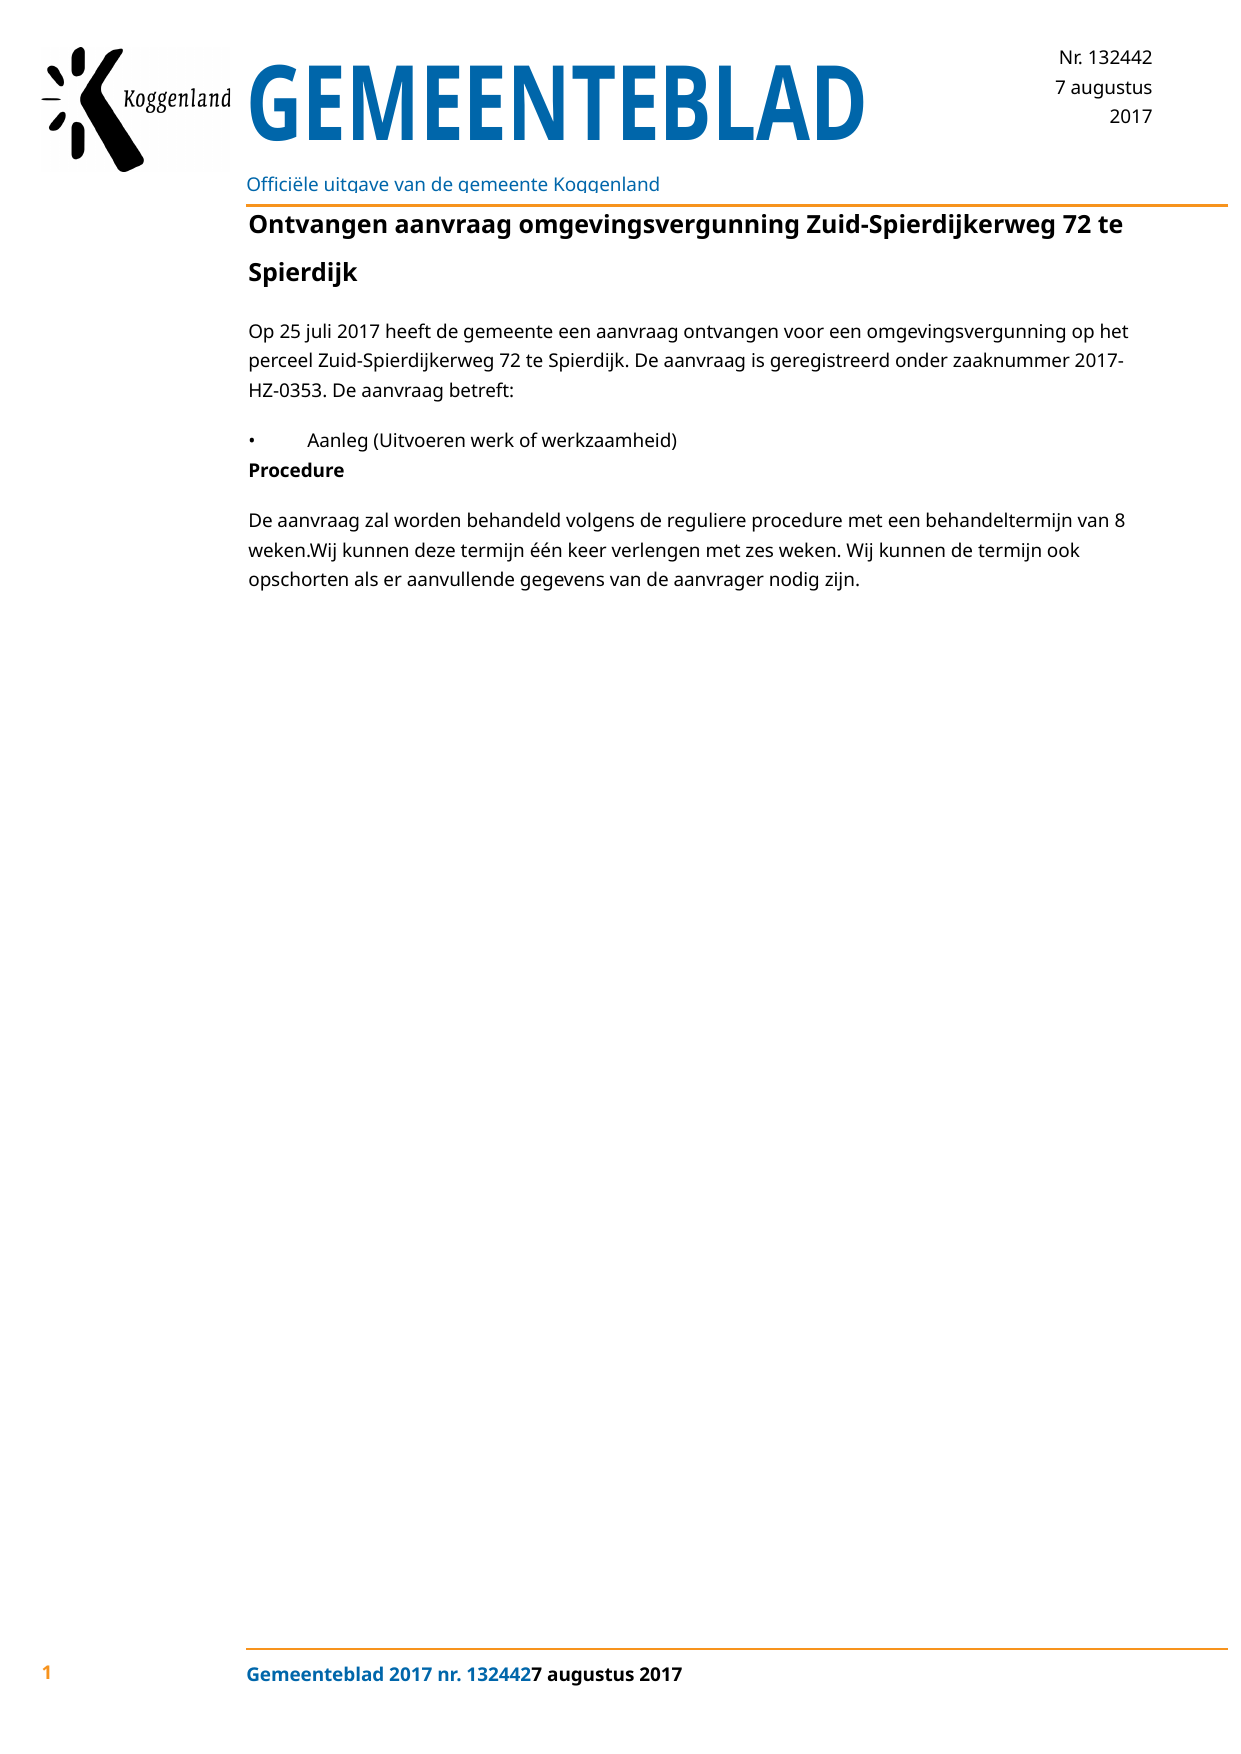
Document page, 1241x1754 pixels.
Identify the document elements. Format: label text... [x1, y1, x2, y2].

list Aanleg (Uitvoeren werk of werkzaamheid) [248, 427, 1152, 453]
text Ontvangen aanvraag omgevingsvergunning Zuid-Spierdijkerweg 72 te Spierdijk [248, 207, 1152, 288]
text De aanvraag zal worden behandeld volgens de reguliere procedure met een behandeltermijn van 8 weken.Wij kunnen deze termijn één keer verlengen met zes weken. Wij kunnen de termijn ook opschorten als er aanvullende gegevens van de aanvrager nodig zijn. [248, 507, 1152, 592]
text Procedure [248, 457, 1152, 483]
text Op 25 juli 2017 heeft de gemeente een aanvraag ontvangen voor een omgevingsvergunning op het perceel Zuid-Spierdijkerweg 72 te Spierdijk. De aanvraag is geregistreerd onder zaaknummer 2017-HZ-0353. De aanvraag betreft: [248, 318, 1152, 403]
picture [41, 47, 231, 172]
